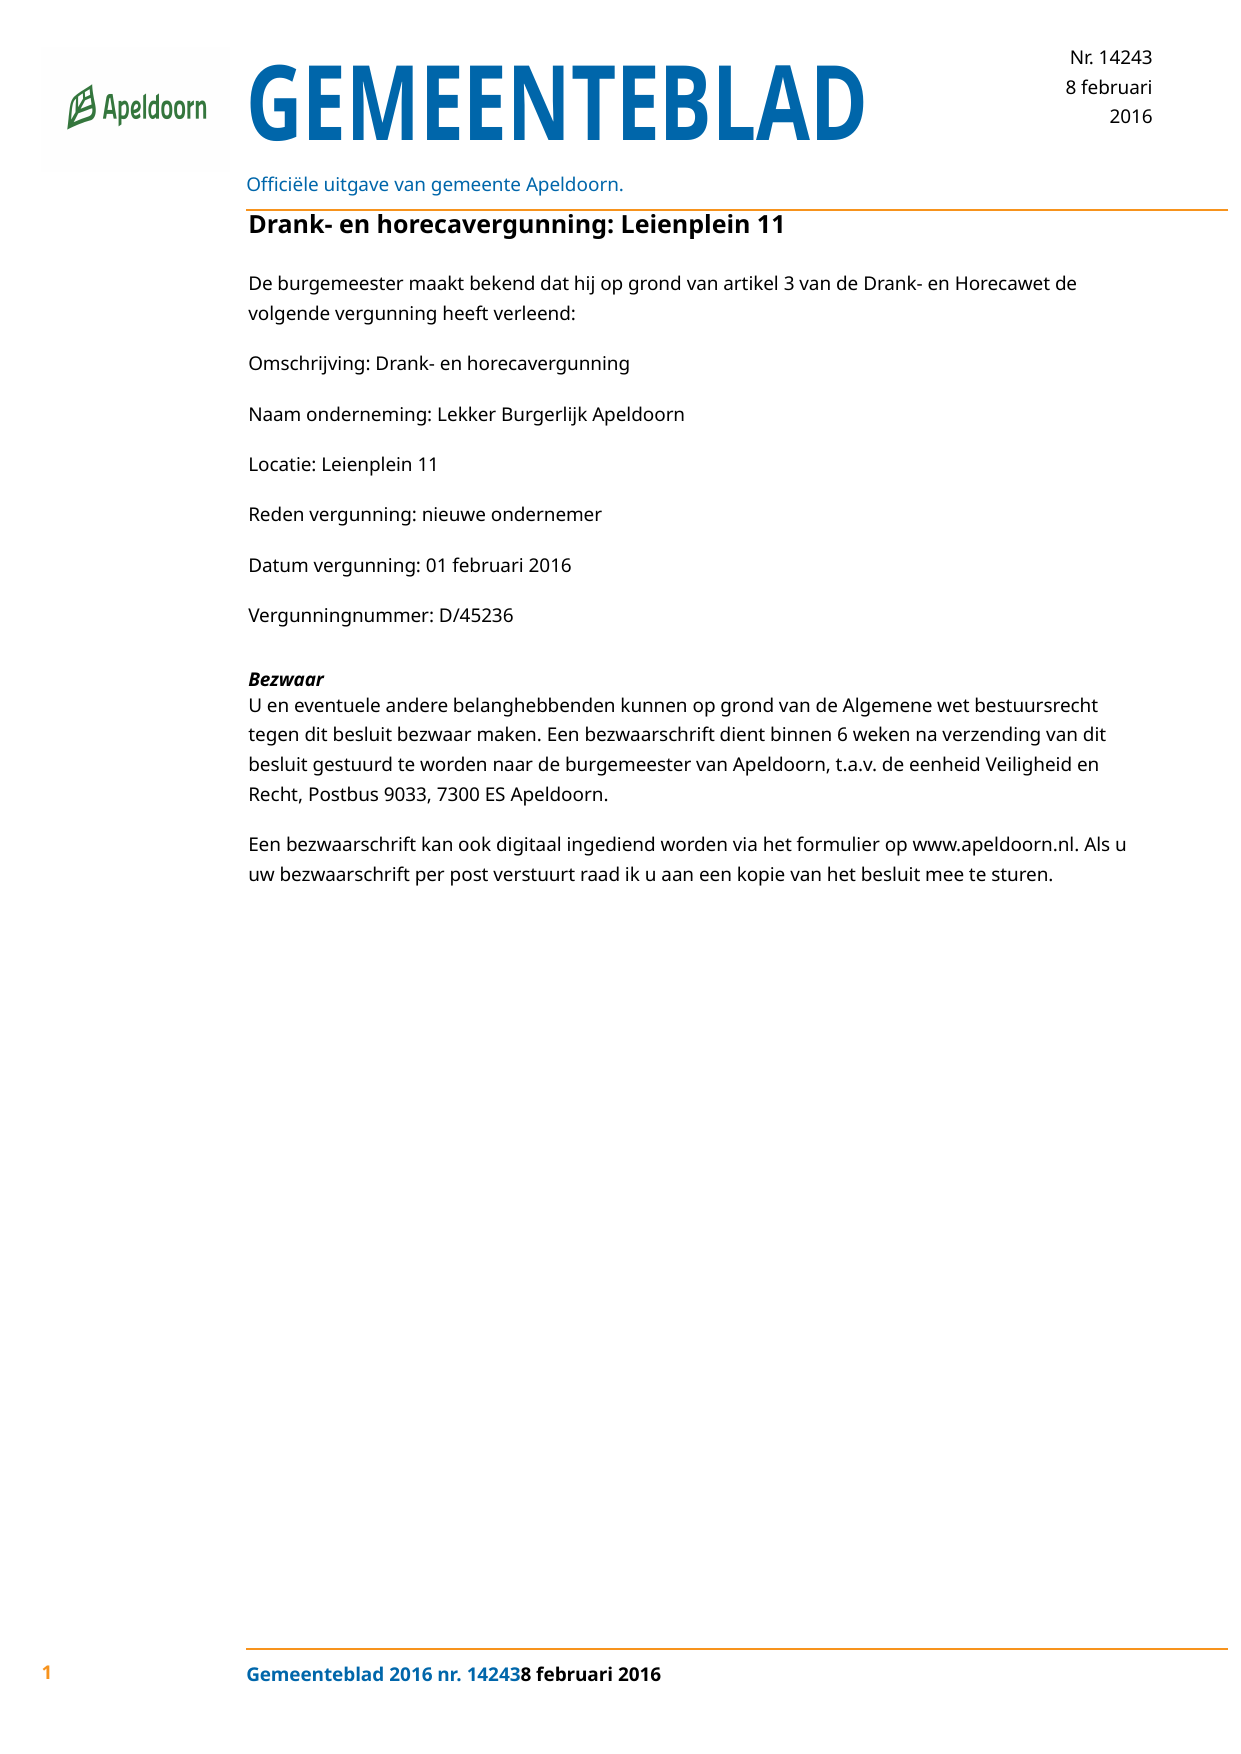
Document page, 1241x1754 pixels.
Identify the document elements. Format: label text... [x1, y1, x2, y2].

text Vergunningnummer: D/45236 [248, 602, 1152, 628]
text Omschrijving: Drank- en horecavergunning [248, 350, 1152, 376]
text Bezwaar [248, 666, 1152, 692]
text De burgemeester maakt bekend dat hij op grond van artikel 3 van de Drank- en Horecawet de volgende vergunning heeft verleend: [248, 270, 1152, 326]
text Datum vergunning: 01 februari 2016 [248, 552, 1152, 578]
text Locatie: Leienplein 11 [248, 451, 1152, 477]
picture [41, 47, 231, 172]
text U en eventuele andere belanghebbenden kunnen op grond van de Algemene wet bestuursrecht tegen dit besluit bezwaar maken. Een bezwaarschrift dient binnen 6 weken na verzending van dit besluit gestuurd te worden naar de burgemeester van Apeldoorn, t.a.v. de eenheid Veiligheid en Recht, Postbus 9033, 7300 ES Apeldoorn. [248, 692, 1152, 807]
text Naam onderneming: Lekker Burgerlijk Apeldoorn [248, 401, 1152, 426]
text Drank- en horecavergunning: Leienplein 11 [248, 211, 1152, 241]
text Reden vergunning: nieuwe ondernemer [248, 502, 1152, 527]
text Een bezwaarschrift kan ook digitaal ingediend worden via het formulier op www.apeldoorn.nl. Als u uw bezwaarschrift per post verstuurt raad ik u aan een kopie van het besluit mee te sturen. [248, 831, 1152, 887]
